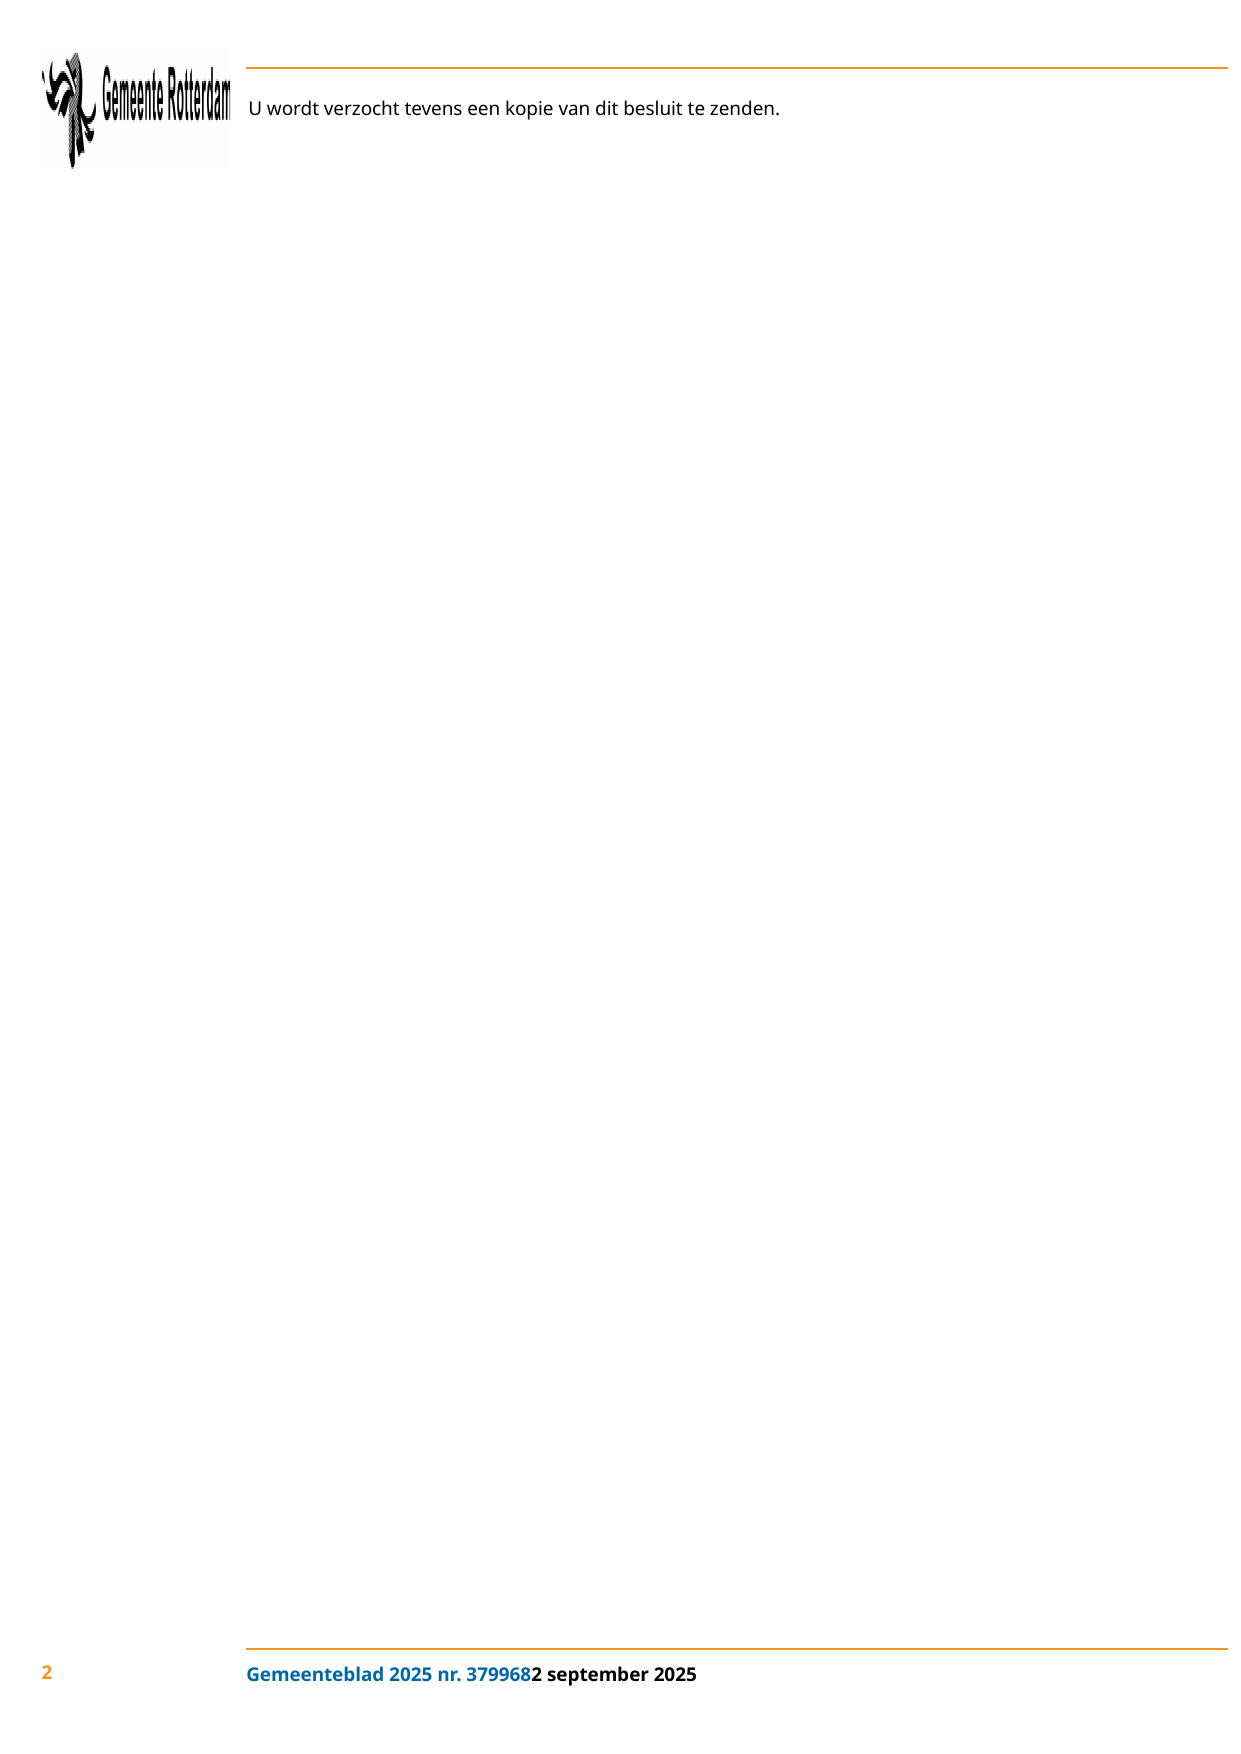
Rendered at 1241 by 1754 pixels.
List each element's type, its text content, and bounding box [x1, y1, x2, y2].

picture [41, 47, 231, 172]
text U wordt verzocht tevens een kopie van dit besluit te zenden. [248, 95, 1152, 121]
